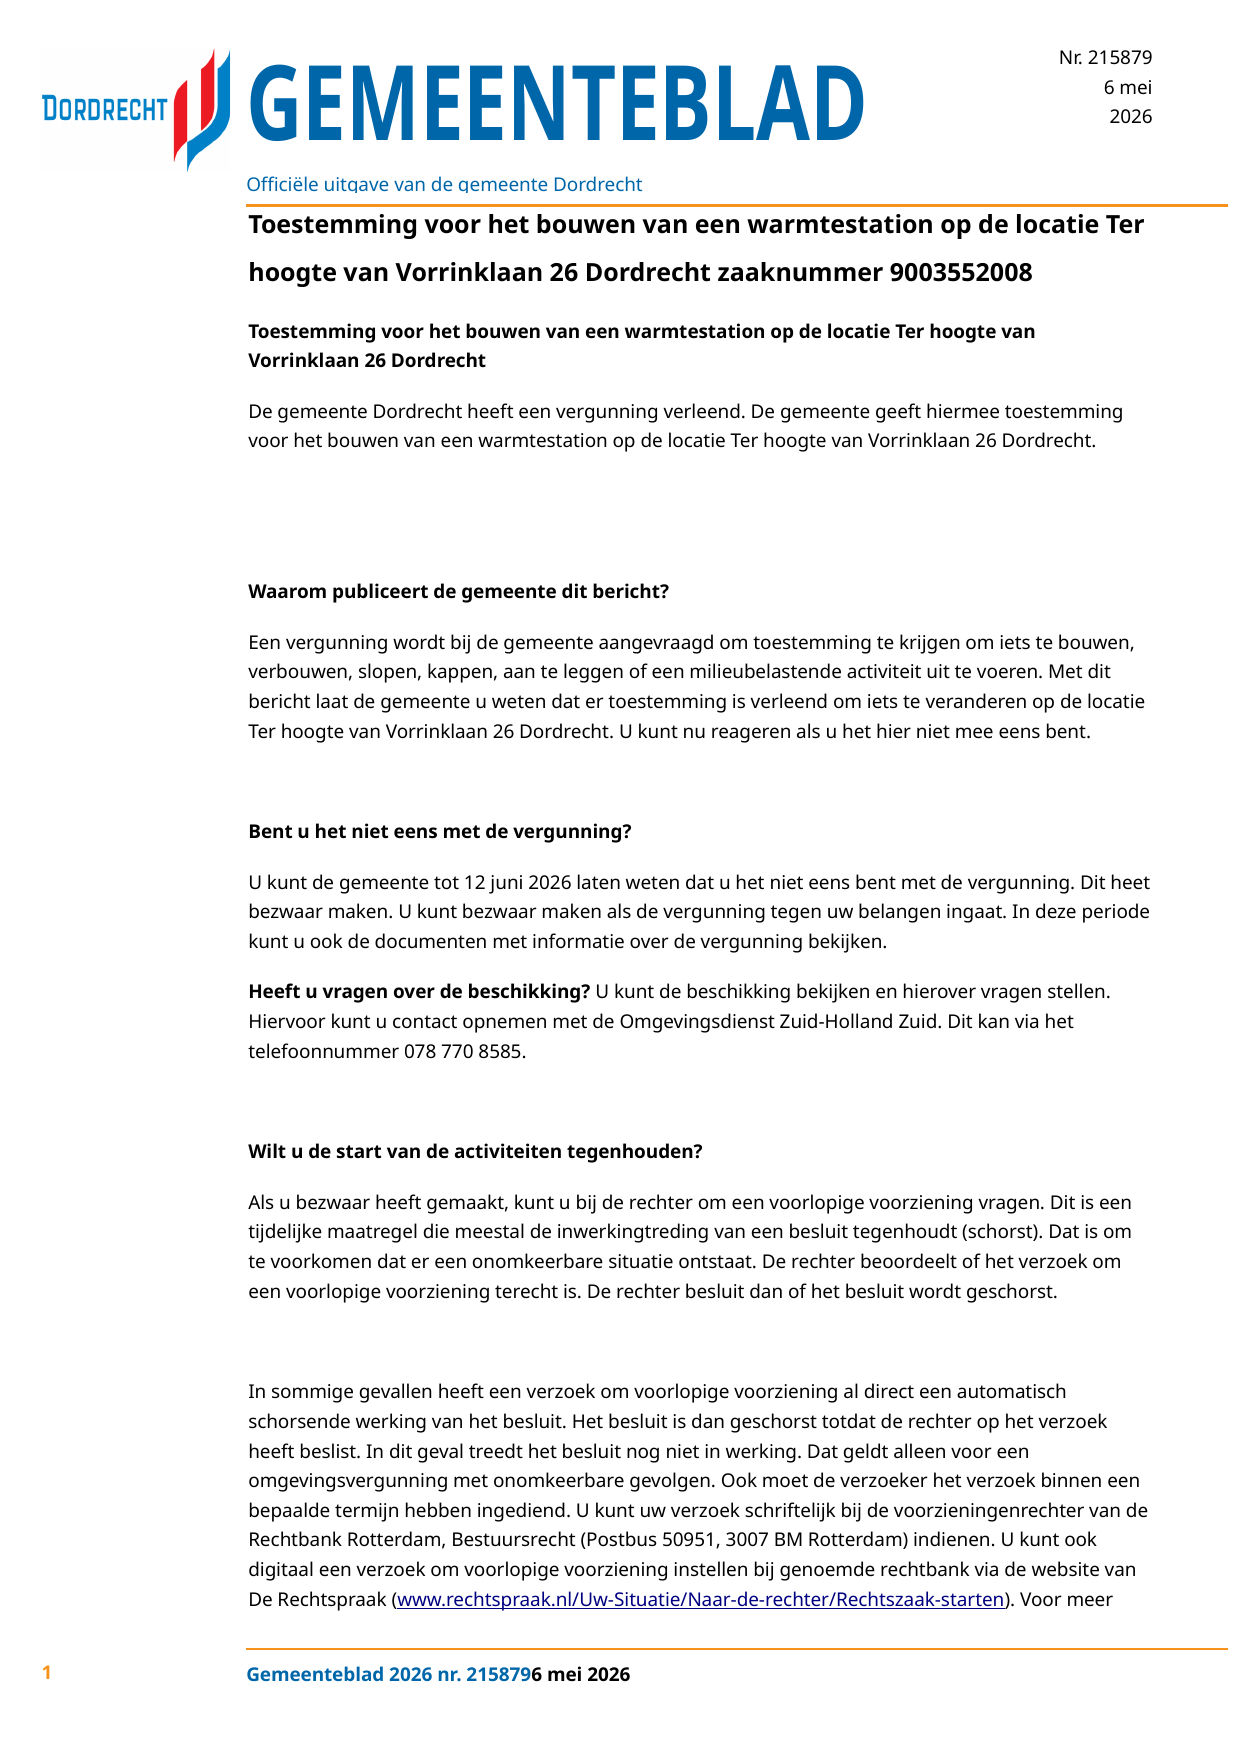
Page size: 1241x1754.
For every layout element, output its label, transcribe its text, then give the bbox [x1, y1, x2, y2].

text Toestemming voor het bouwen van een warmtestation op de locatie Ter hoogte van Vorrinklaan 26 Dordrecht [248, 318, 1152, 373]
text Toestemming voor het bouwen van een warmtestation op de locatie Ter hoogte van Vorrinklaan 26 Dordrecht zaaknummer 9003552008 [248, 207, 1152, 288]
text Als u bezwaar heeft gemaakt, kunt u bij de rechter om een voorlopige voorziening vragen. Dit is een tijdelijke maatregel die meestal de inwerkingtreding van een besluit tegenhoudt (schorst). Dat is om te voorkomen dat er een onomkeerbare situatie ontstaat. De rechter beoordeelt of het verzoek om een voorlopige voorziening terecht is. De rechter besluit dan of het besluit wordt geschorst. [248, 1189, 1152, 1304]
text Wilt u de start van de activiteiten tegenhouden? [248, 1139, 1152, 1164]
text De gemeente Dordrecht heeft een vergunning verleend. De gemeente geeft hiermee toestemming voor het bouwen van een warmtestation op de locatie Ter hoogte van Vorrinklaan 26 Dordrecht. [248, 398, 1152, 453]
text Een vergunning wordt bij de gemeente aangevraagd om toestemming te krijgen om iets te bouwen, verbouwen, slopen, kappen, aan te leggen of een milieubelastende activiteit uit te voeren. Met dit bericht laat de gemeente u weten dat er toestemming is verleend om iets te veranderen op de locatie Ter hoogte van Vorrinklaan 26 Dordrecht. U kunt nu reageren als u het hier niet mee eens bent. [248, 629, 1152, 744]
text In sommige gevallen heeft een verzoek om voorlopige voorziening al direct een automatisch schorsende werking van het besluit. Het besluit is dan geschorst totdat de rechter op het verzoek heeft beslist. In dit geval treedt het besluit nog niet in werking. Dat geldt alleen voor een omgevingsvergunning met onomkeerbare gevolgen. Ook moet de verzoeker het verzoek binnen een bepaalde termijn hebben ingediend. U kunt uw verzoek schriftelijk bij de voorzieningenrechter van de Rechtbank Rotterdam, Bestuursrecht (Postbus 50951, 3007 BM Rotterdam) indienen. U kunt ook digitaal een verzoek om voorlopige voorziening instellen bij genoemde rechtbank via de website van De Rechtspraak (www.rechtspraak.nl/Uw-Situatie/Naar-de-rechter/Rechtszaak-starten). Voor meer [248, 1379, 1152, 1612]
picture [41, 47, 231, 172]
text Heeft u vragen over de beschikking? U kunt de beschikking bekijken en hierover vragen stellen. Hiervoor kunt u contact opnemen met de Omgevingsdienst Zuid-Holland Zuid. Dit kan via het telefoonnummer 078 770 8585. [248, 979, 1152, 1064]
text U kunt de gemeente tot 12 juni 2026 laten weten dat u het niet eens bent met de vergunning. Dit heet bezwaar maken. U kunt bezwaar maken als de vergunning tegen uw belangen ingaat. In deze periode kunt u ook de documenten met informatie over de vergunning bekijken. [248, 869, 1152, 954]
text Bent u het niet eens met de vergunning? [248, 819, 1152, 844]
text Waarom publiceert de gemeente dit bericht? [248, 579, 1152, 604]
